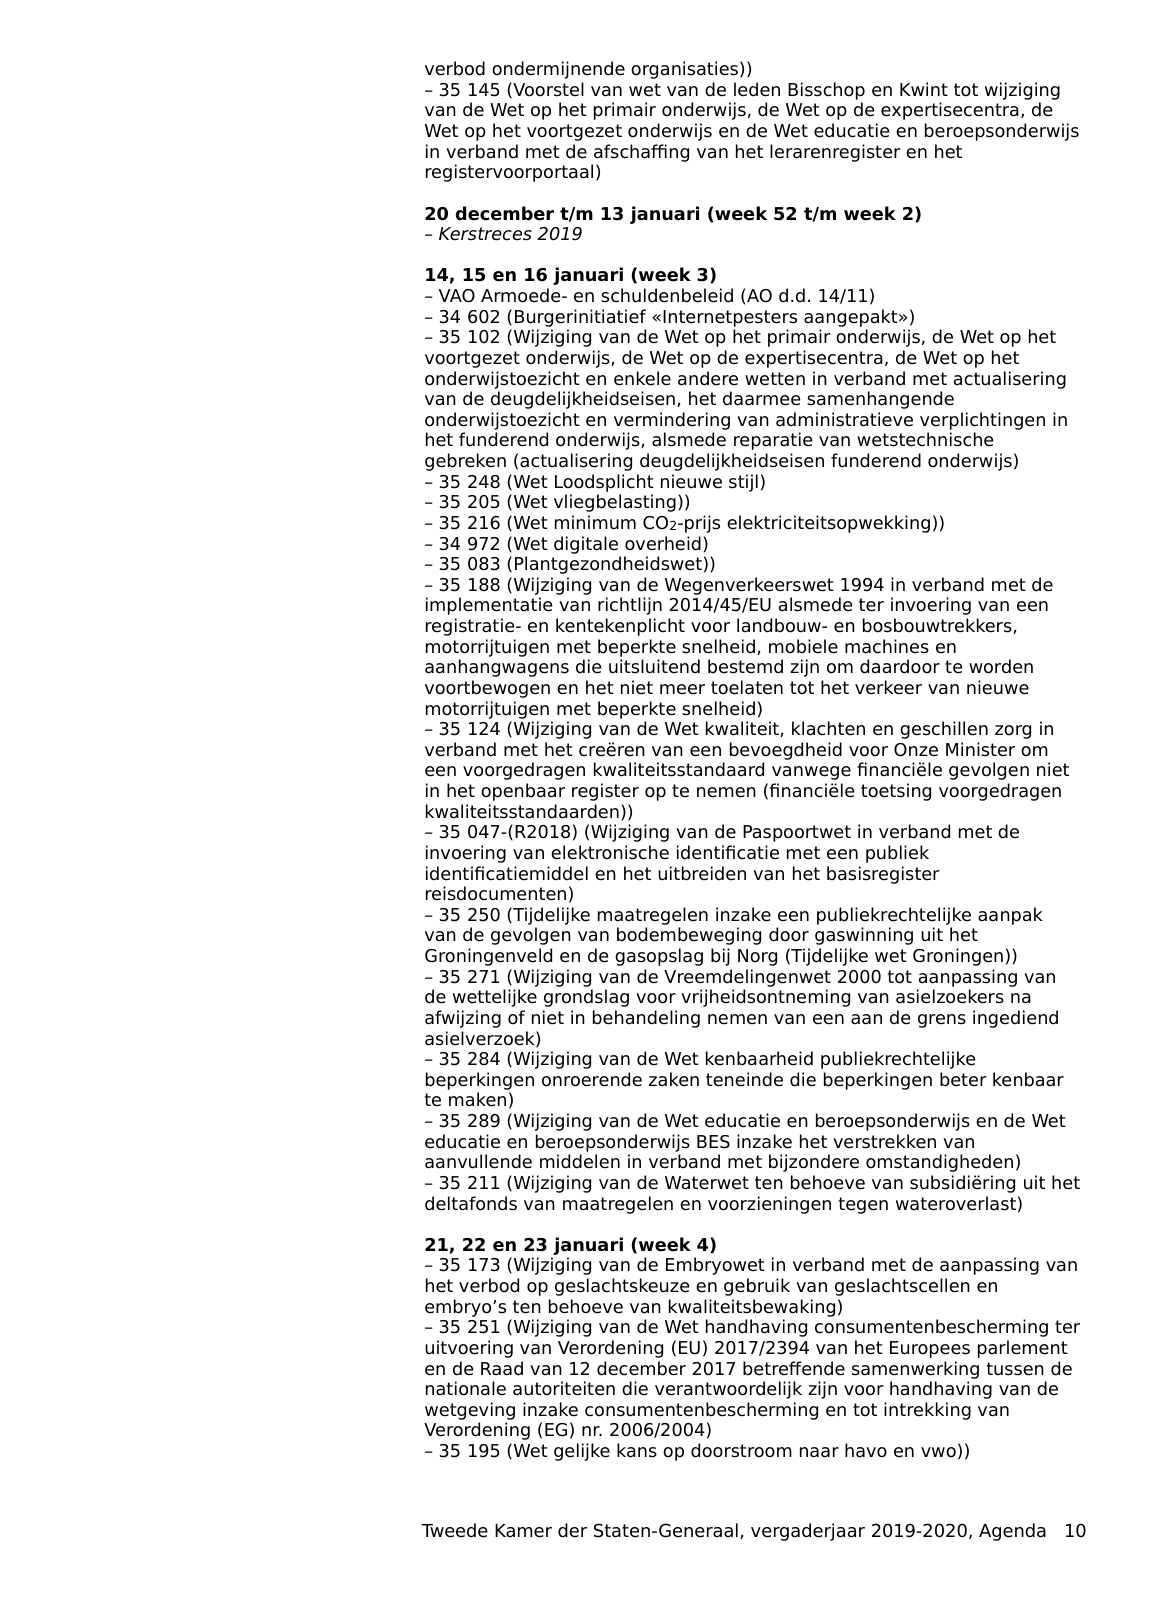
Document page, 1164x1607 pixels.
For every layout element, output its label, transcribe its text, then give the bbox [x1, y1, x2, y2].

table_cell [77, 554, 401, 575]
table_cell – Kerstreces 2019 [418, 224, 1087, 245]
table_cell – 35 216 (Wet minimum CO2-prijs elektriciteitsopwekking)) [418, 513, 1087, 533]
table_cell [401, 1317, 418, 1441]
table_cell [401, 307, 418, 327]
table_cell [77, 183, 401, 203]
table_cell [77, 204, 401, 224]
table_cell – 35 248 (Wet Loodsplicht nieuwe stijl) [418, 472, 1087, 492]
table_cell [77, 575, 401, 719]
table_cell [77, 1214, 401, 1235]
table_cell – 35 271 (Wijziging van de Vreemdelingenwet 2000 tot aanpassing van de wettelijke grondslag voor vrijheidsontneming van asielzoekers na afwijzing of niet in behandeling nemen van een aan de grens ingediend asielverzoek) [418, 967, 1087, 1049]
table_cell – 35 289 (Wijziging van de Wet educatie en beroepsonderwijs en de Wet educatie en beroepsonderwijs BES inzake het verstrekken van aanvullende middelen in verband met bijzondere omstandigheden) [418, 1111, 1087, 1173]
table_cell [77, 472, 401, 492]
table_cell 20 december t/m 13 januari (week 52 t/m week 2) [418, 204, 1087, 224]
table_cell [77, 1235, 401, 1255]
table_cell [77, 245, 401, 265]
table_cell [401, 534, 418, 554]
table_cell [401, 513, 418, 533]
table_cell [401, 1111, 418, 1173]
table_cell [401, 1049, 418, 1111]
table_cell [77, 822, 401, 905]
table_cell [418, 245, 1087, 265]
table_cell – 35 251 (Wijziging van de Wet handhaving consumentenbescherming ter uitvoering van Verordening (EU) 2017/2394 van het Europees parlement en de Raad van 12 december 2017 betreffende samenwerking tussen de nationale autoriteiten die verantwoordelijk zijn voor handhaving van de wetgeving inzake consumentenbescherming en tot intrekking van Verordening (EG) nr. 2006/2004) [418, 1317, 1087, 1441]
table_cell [401, 1235, 418, 1255]
table_cell [77, 967, 401, 1049]
table_cell 21, 22 en 23 januari (week 4) [418, 1235, 1087, 1255]
table_cell [418, 183, 1087, 203]
table_cell – 35 211 (Wijziging van de Waterwet ten behoeve van subsidiëring uit het deltafonds van maatregelen en voorzieningen tegen wateroverlast) [418, 1173, 1087, 1214]
table_cell [401, 554, 418, 575]
table_cell [77, 59, 401, 80]
table_cell [418, 1214, 1087, 1235]
table_cell [401, 1173, 418, 1214]
table_cell – 35 047-(R2018) (Wijziging van de Paspoortwet in verband met de invoering van elektronische identificatie met een publiek identificatiemiddel en het uitbreiden van het basisregister reisdocumenten) [418, 822, 1087, 905]
table_cell [77, 224, 401, 245]
table_cell [401, 905, 418, 967]
table_cell [401, 967, 418, 1049]
table_cell [401, 265, 418, 286]
table_cell – 34 972 (Wet digitale overheid) [418, 534, 1087, 554]
table_cell [401, 183, 418, 203]
table_cell – 35 205 (Wet vliegbelasting)) [418, 492, 1087, 513]
table_cell 14, 15 en 16 januari (week 3) [418, 265, 1087, 286]
table_cell [77, 1173, 401, 1214]
table_cell [77, 534, 401, 554]
table_cell [77, 1317, 401, 1441]
table_cell [77, 513, 401, 533]
table_cell [401, 1441, 418, 1462]
table_cell [401, 1214, 418, 1235]
table_cell [77, 1255, 401, 1317]
table_cell [77, 1049, 401, 1111]
table_cell [401, 719, 418, 822]
table_cell [401, 59, 418, 80]
table_cell [401, 575, 418, 719]
table_cell – 34 602 (Burgerinitiatief «Internetpesters aangepakt») [418, 307, 1087, 327]
table_cell [401, 204, 418, 224]
table_cell [401, 327, 418, 472]
table_cell [77, 905, 401, 967]
table_cell – 35 188 (Wijziging van de Wegenverkeerswet 1994 in verband met de implementatie van richtlijn 2014/45/EU alsmede ter invoering van een registratie- en kentekenplicht voor landbouw- en bosbouwtrekkers, motorrijtuigen met beperkte snelheid, mobiele machines en aanhangwagens die uitsluitend bestemd zijn om daardoor te worden voortbewogen en het niet meer toelaten tot het verkeer van nieuwe motorrijtuigen met beperkte snelheid) [418, 575, 1087, 719]
table_cell [77, 719, 401, 822]
table_cell [401, 492, 418, 513]
table_cell – 35 195 (Wet gelijke kans op doorstroom naar havo en vwo)) [418, 1441, 1087, 1462]
table_cell [401, 286, 418, 307]
table_cell [401, 1255, 418, 1317]
table_cell – 35 083 (Plantgezondheidswet)) [418, 554, 1087, 575]
table_cell – 35 124 (Wijziging van de Wet kwaliteit, klachten en geschillen zorg in verband met het creëren van een bevoegdheid voor Onze Minister om een voorgedragen kwaliteitsstandaard vanwege financiële gevolgen niet in het openbaar register op te nemen (financiële toetsing voorgedragen kwaliteitsstandaarden)) [418, 719, 1087, 822]
table_cell – 35 250 (Tijdelijke maatregelen inzake een publiekrechtelijke aanpak van de gevolgen van bodembeweging door gaswinning uit het Groningenveld en de gasopslag bij Norg (Tijdelijke wet Groningen)) [418, 905, 1087, 967]
table_cell – 35 173 (Wijziging van de Embryowet in verband met de aanpassing van het verbod op geslachtskeuze en gebruik van geslachtscellen en embryo’s ten behoeve van kwaliteitsbewaking) [418, 1255, 1087, 1317]
table_cell – 35 102 (Wijziging van de Wet op het primair onderwijs, de Wet op het voortgezet onderwijs, de Wet op de expertisecentra, de Wet op het onderwijstoezicht en enkele andere wetten in verband met actualisering van de deugdelijkheidseisen, het daarmee samenhangende onderwijstoezicht en vermindering van administratieve verplichtingen in het funderend onderwijs, alsmede reparatie van wetstechnische gebreken (actualisering deugdelijkheidseisen funderend onderwijs) [418, 327, 1087, 472]
table_cell [77, 1111, 401, 1173]
table_cell [77, 327, 401, 472]
table_cell [77, 286, 401, 307]
table_cell – VAO Armoede- en schuldenbeleid (AO d.d. 14/11) [418, 286, 1087, 307]
table_cell – 35 145 (Voorstel van wet van de leden Bisschop en Kwint tot wijziging van de Wet op het primair onderwijs, de Wet op de expertisecentra, de Wet op het voortgezet onderwijs en de Wet educatie en beroepsonderwijs in verband met de afschaffing van het lerarenregister en het registervoorportaal) [418, 80, 1087, 183]
table_cell [401, 224, 418, 245]
table_cell [77, 492, 401, 513]
table_cell [401, 245, 418, 265]
table_cell [401, 472, 418, 492]
table_cell [401, 80, 418, 183]
table_cell – 35 284 (Wijziging van de Wet kenbaarheid publiekrechtelijke beperkingen onroerende zaken teneinde die beperkingen beter kenbaar te maken) [418, 1049, 1087, 1111]
table_cell [77, 307, 401, 327]
table_cell [77, 1441, 401, 1462]
table_cell [401, 822, 418, 905]
table_cell [77, 265, 401, 286]
table_cell [77, 80, 401, 183]
table_cell verbod ondermijnende organisaties)) [418, 59, 1087, 80]
